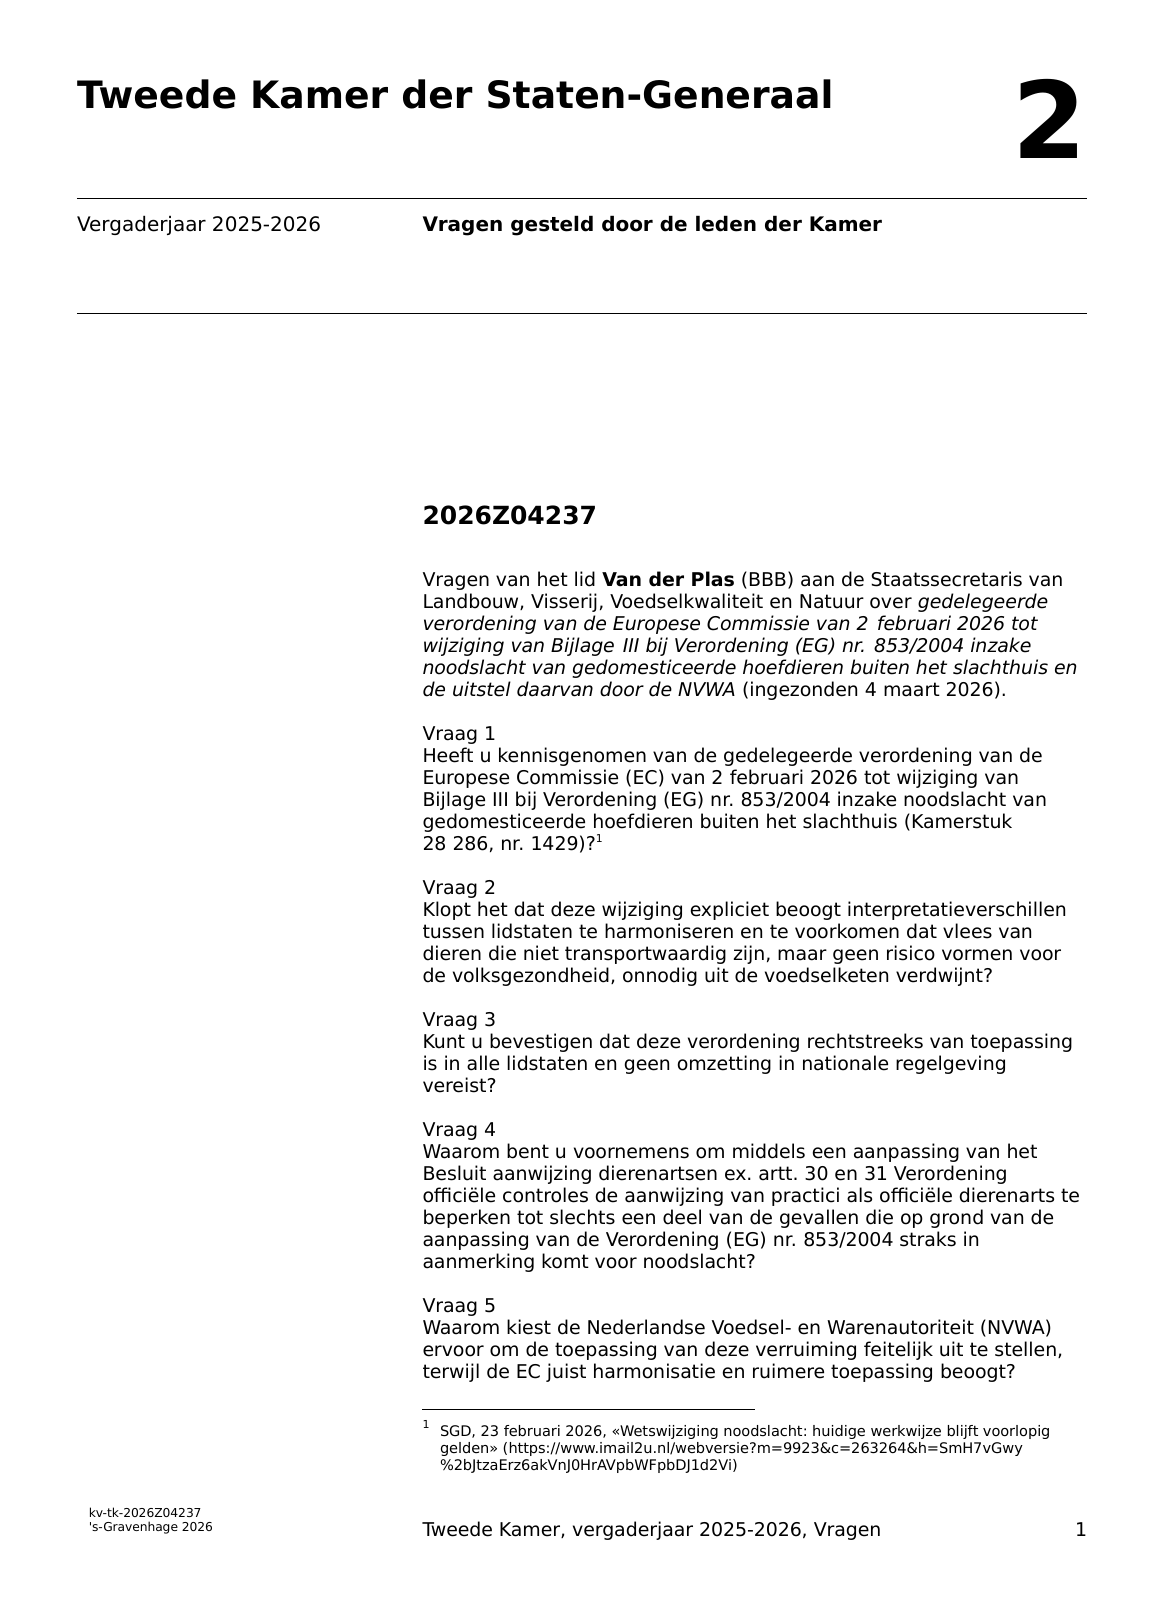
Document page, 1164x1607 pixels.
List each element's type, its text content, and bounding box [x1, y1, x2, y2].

table_header Tweede Kamer der Staten-Generaal [77, 59, 886, 198]
text Vraag 2 [422, 877, 1087, 899]
table_cell Vragen gesteld door de leden der Kamer [422, 199, 1087, 313]
text Vraag 1 [422, 723, 1087, 745]
text Kunt u bevestigen dat deze verordening rechtstreeks van toepassing is in alle lidstaten en geen omzetting in nationale regelgeving vereist? [422, 1031, 1087, 1097]
text Vraag 5 [422, 1295, 1087, 1317]
text Vragen van het lid Van der Plas (BBB) aan de Staatssecretaris van Landbouw, Visserij, Voedselkwaliteit en Natuur over gedelegeerde verordening van de Europese Commissie van 2 februari 2026 tot wijziging van Bijlage III bij Verordening (EG) nr. 853/2004 inzake noodslacht van gedomesticeerde hoefdieren buiten het slachthuis en de uitstel daarvan door de NVWA (ingezonden 4 maart 2026). [422, 569, 1087, 701]
text Waarom kiest de Nederlandse Voedsel- en Warenautoriteit (NVWA) ervoor om de toepassing van deze verruiming feitelijk uit te stellen, terwijl de EC juist harmonisatie en ruimere toepassing beoogt? [422, 1317, 1087, 1383]
text SGD, 23 februari 2026, «Wetswijziging noodslacht: huidige werkwijze blijft voorlopig gelden» (https://www.imail2u.nl/webversie?m=9923&c=263264&h=SmH7vGwy%2bJtzaErz6akVnJ0HrAVpbWFpbDJ1d2Vi) [422, 1418, 1087, 1474]
text Vraag 4 [422, 1119, 1087, 1141]
table_header 2 [886, 59, 1087, 198]
text Vraag 3 [422, 1009, 1087, 1031]
text 2026Z04237 [422, 501, 1087, 531]
text Waarom bent u voornemens om middels een aanpassing van het Besluit aanwijzing dierenartsen ex. artt. 30 en 31 Verordening officiële controles de aanwijzing van practici als officiële dierenarts te beperken tot slechts een deel van de gevallen die op grond van de aanpassing van de Verordening (EG) nr. 853/2004 straks in aanmerking komt voor noodslacht? [422, 1141, 1087, 1273]
text 's-Gravenhage 2026 [88, 1520, 323, 1534]
table_cell Vergaderjaar 2025-2026 [77, 199, 422, 313]
text Heeft u kennisgenomen van de gedelegeerde verordening van de Europese Commissie (EC) van 2 februari 2026 tot wijziging van Bijlage III bij Verordening (EG) nr. 853/2004 inzake noodslacht van gedomesticeerde hoefdieren buiten het slachthuis (Kamerstuk 28 286, nr. 1429)? [422, 745, 1087, 855]
text Klopt het dat deze wijziging expliciet beoogt interpretatieverschillen tussen lidstaten te harmoniseren en te voorkomen dat vlees van dieren die niet transportwaardig zijn, maar geen risico vormen voor de volksgezondheid, onnodig uit de voedselketen verdwijnt? [422, 899, 1087, 987]
text kv-tk-2026Z04237 [88, 1506, 323, 1520]
